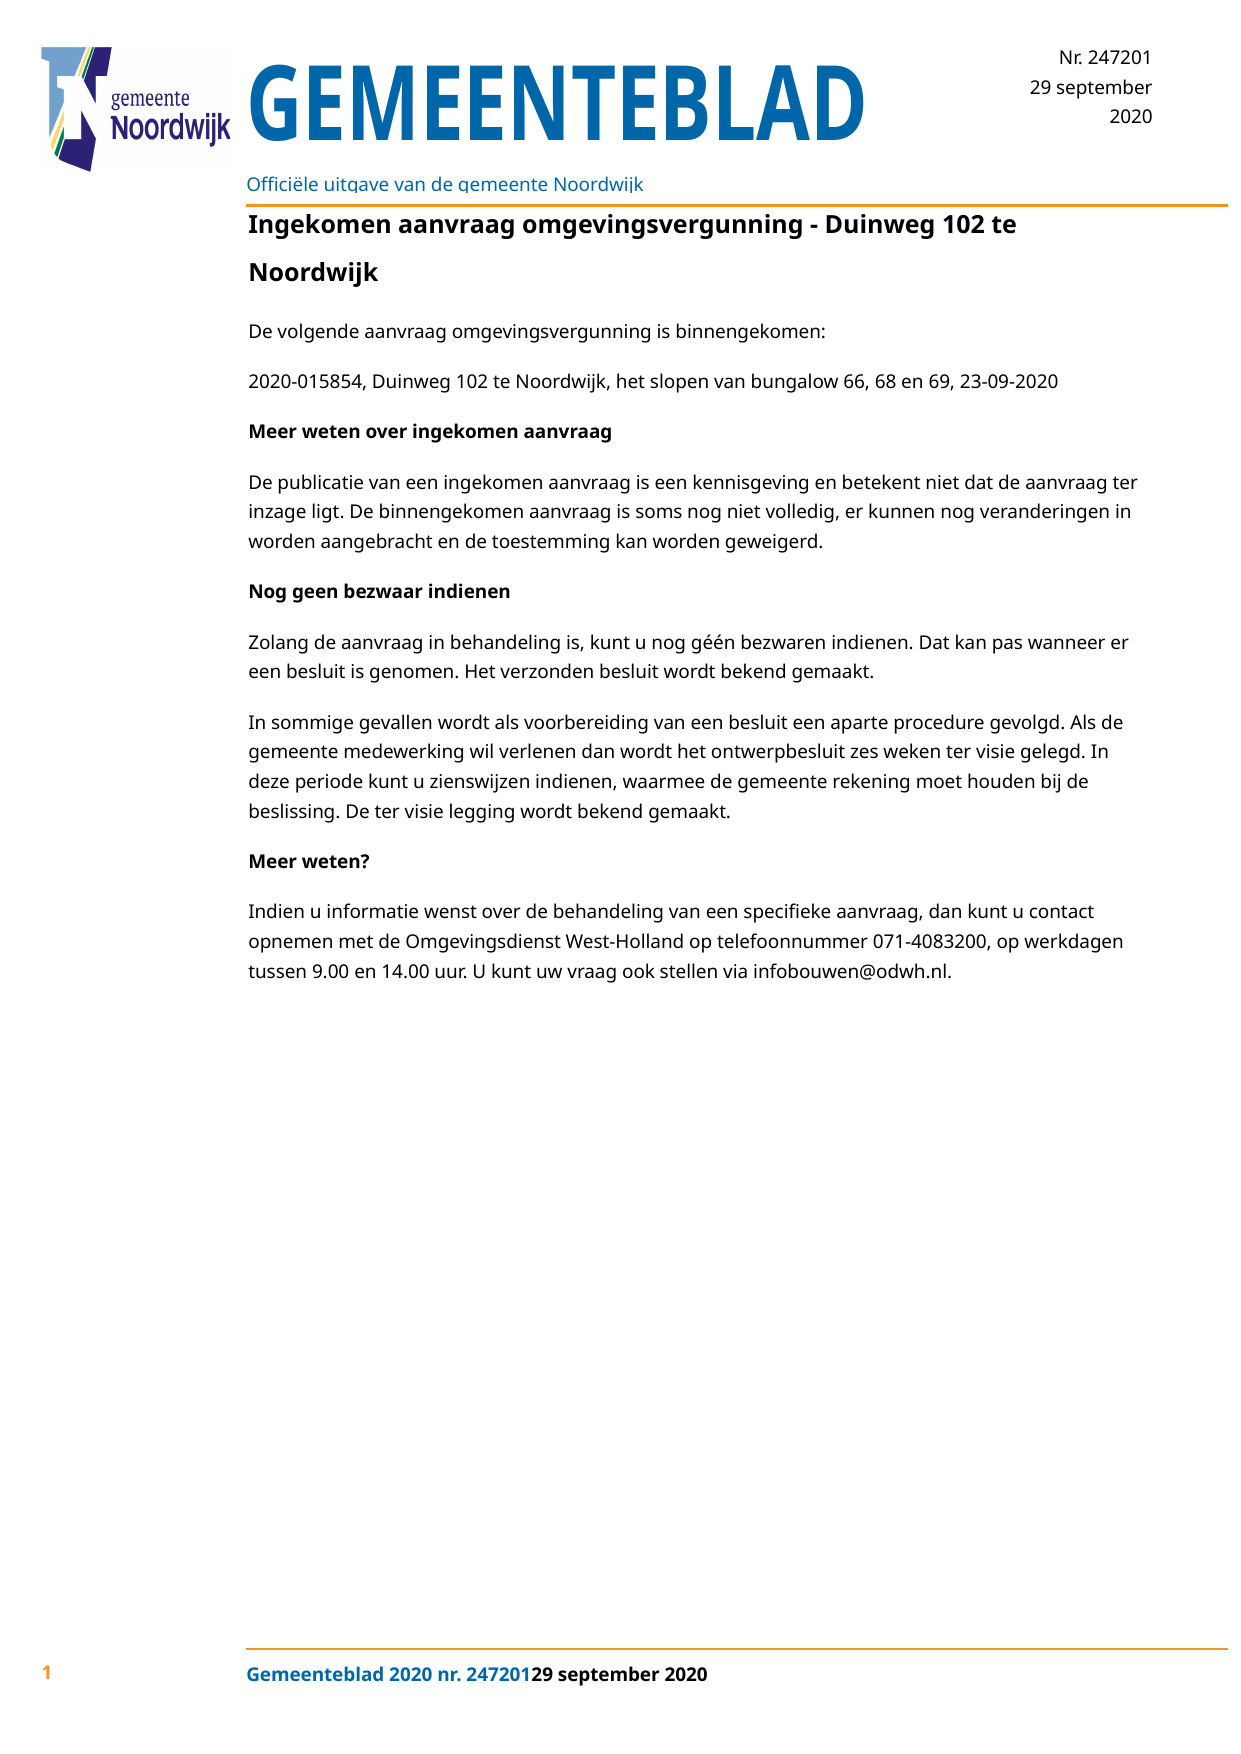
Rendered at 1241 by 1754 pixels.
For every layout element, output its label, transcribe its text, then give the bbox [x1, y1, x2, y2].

picture [41, 47, 231, 172]
text Meer weten over ingekomen aanvraag [248, 419, 1152, 444]
text De publicatie van een ingekomen aanvraag is een kennisgeving en betekent niet dat de aanvraag ter inzage ligt. De binnengekomen aanvraag is soms nog niet volledig, er kunnen nog veranderingen in worden aangebracht en de toestemming kan worden geweigerd. [248, 469, 1152, 554]
text De volgende aanvraag omgevingsvergunning is binnengekomen: [248, 318, 1152, 344]
text Zolang de aanvraag in behandeling is, kunt u nog géén bezwaren indienen. Dat kan pas wanneer er een besluit is genomen. Het verzonden besluit wordt bekend gemaakt. [248, 629, 1152, 684]
text Meer weten? [248, 848, 1152, 874]
text 2020-015854, Duinweg 102 te Noordwijk, het slopen van bungalow 66, 68 en 69, 23-09-2020 [248, 368, 1152, 394]
text Ingekomen aanvraag omgevingsvergunning - Duinweg 102 te Noordwijk [248, 207, 1152, 288]
text Indien u informatie wenst over de behandeling van een specifieke aanvraag, dan kunt u contact opnemen met de Omgevingsdienst West-Holland op telefoonnummer 071-4083200, op werkdagen tussen 9.00 en 14.00 uur. U kunt uw vraag ook stellen via infobouwen@odwh.nl. [248, 899, 1152, 984]
text In sommige gevallen wordt als voorbereiding van een besluit een aparte procedure gevolgd. Als de gemeente medewerking wil verlenen dan wordt het ontwerpbesluit zes weken ter visie gelegd. In deze periode kunt u zienswijzen indienen, waarmee de gemeente rekening moet houden bij de beslissing. De ter visie legging wordt bekend gemaakt. [248, 709, 1152, 824]
text Nog geen bezwaar indienen [248, 579, 1152, 604]
